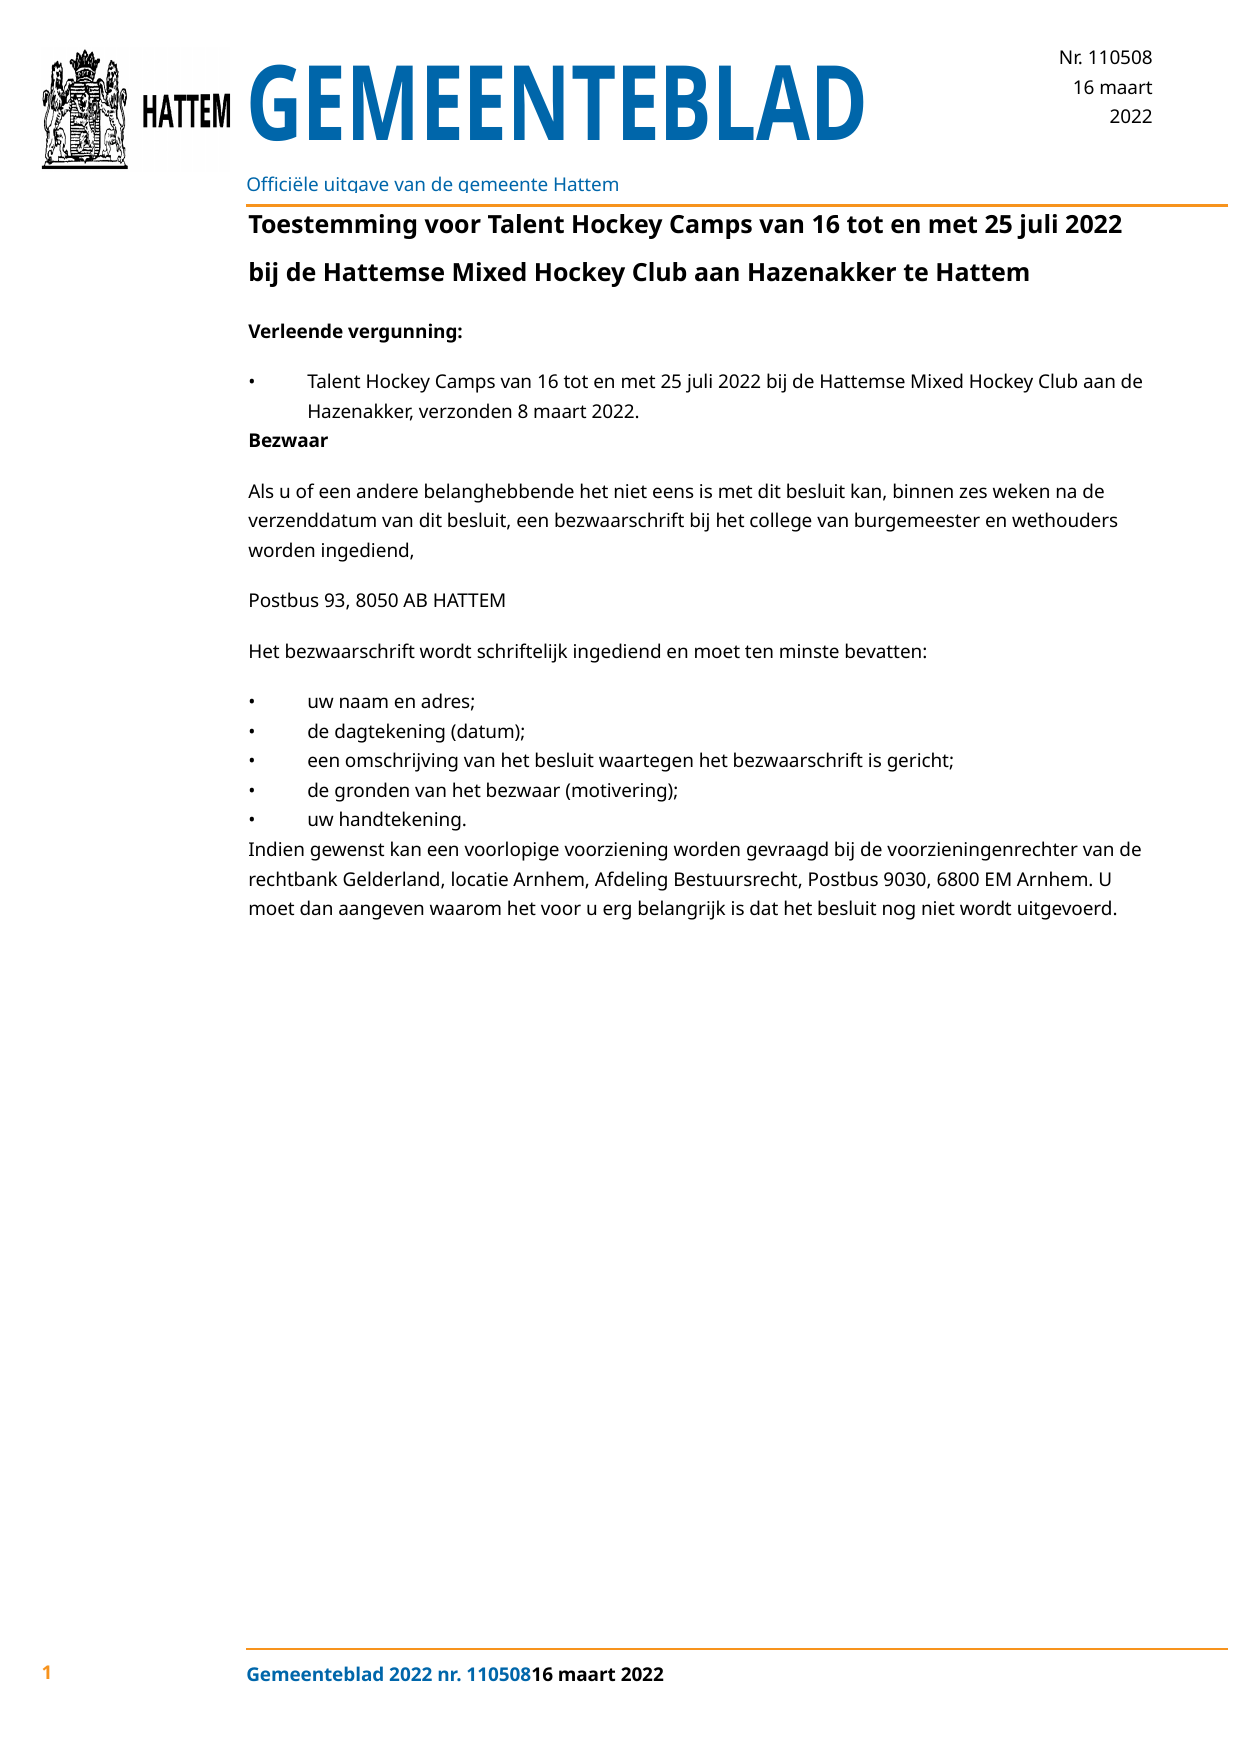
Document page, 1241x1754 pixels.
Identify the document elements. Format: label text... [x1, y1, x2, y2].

text Indien gewenst kan een voorlopige voorziening worden gevraagd bij de voorzieningenrechter van de rechtbank Gelderland, locatie Arnhem, Afdeling Bestuursrecht, Postbus 9030, 6800 EM Arnhem. U moet dan aangeven waarom het voor u erg belangrijk is dat het besluit nog niet wordt uitgevoerd. [248, 836, 1152, 921]
picture [41, 47, 231, 172]
list de dagtekening (datum); [248, 718, 1152, 744]
text Als u of een andere belanghebbende het niet eens is met dit besluit kan, binnen zes weken na de verzenddatum van dit besluit, een bezwaarschrift bij het college van burgemeester en wethouders worden ingediend, [248, 478, 1152, 563]
list uw naam en adres; [248, 688, 1152, 714]
list uw handtekening. [248, 807, 1152, 832]
text Bezwaar [248, 427, 1152, 453]
list de gronden van het bezwaar (motivering); [248, 777, 1152, 803]
text Verleende vergunning: [248, 318, 1152, 344]
text Toestemming voor Talent Hockey Camps van 16 tot en met 25 juli 2022 bij de Hattemse Mixed Hockey Club aan Hazenakker te Hattem [248, 207, 1152, 288]
list een omschrijving van het besluit waartegen het bezwaarschrift is gericht; [248, 747, 1152, 773]
list Talent Hockey Camps van 16 tot en met 25 juli 2022 bij de Hattemse Mixed Hockey Club aan de Hazenakker, verzonden 8 maart 2022. [248, 368, 1152, 424]
text Het bezwaarschrift wordt schriftelijk ingediend en moet ten minste bevatten: [248, 638, 1152, 664]
text Postbus 93, 8050 AB HATTEM [248, 587, 1152, 613]
